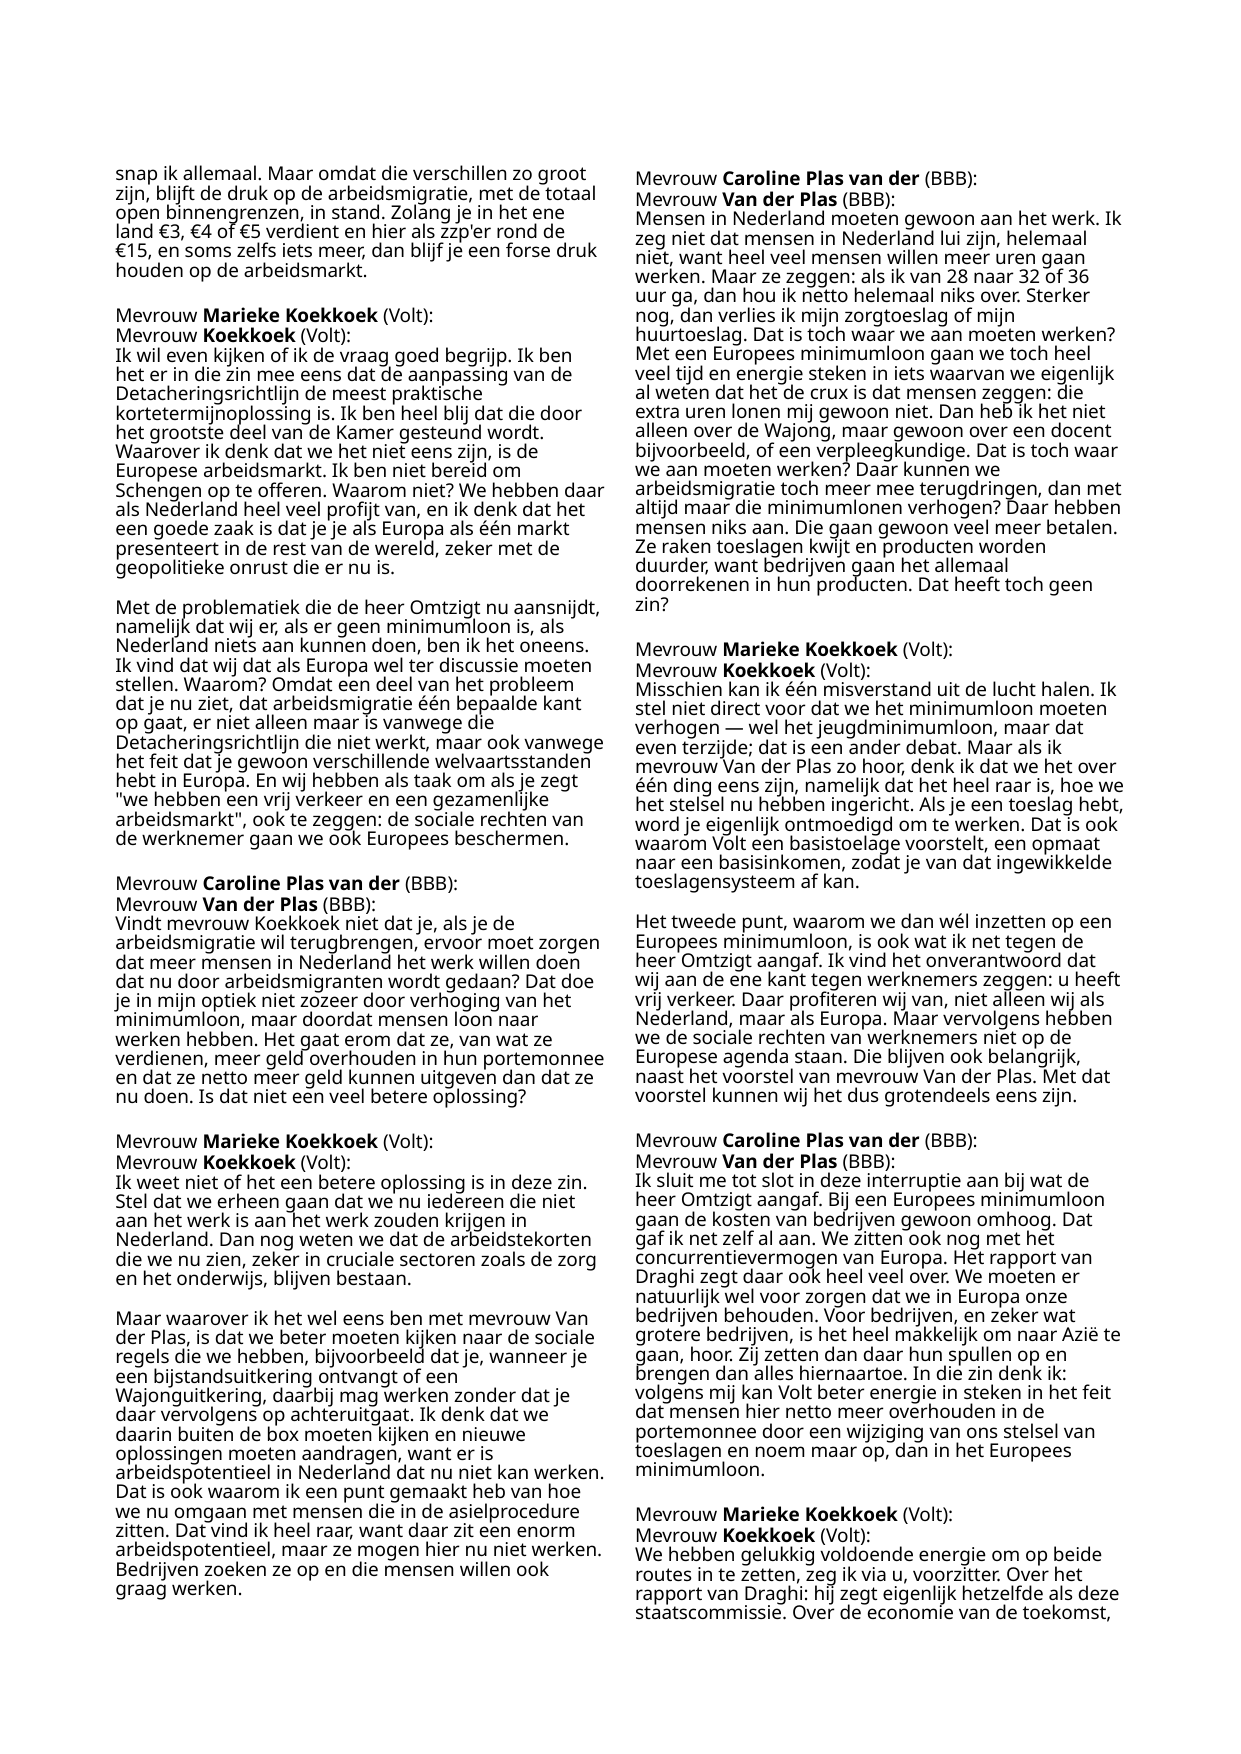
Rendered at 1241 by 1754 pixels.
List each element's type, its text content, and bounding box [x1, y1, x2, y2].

text Mevrouw Caroline Plas van der (BBB): [635, 1127, 1125, 1153]
text Mevrouw Koekkoek (Volt): [635, 1527, 1125, 1546]
text Mevrouw Van der Plas (BBB): [115, 896, 605, 915]
text Mevrouw Marieke Koekkoek (Volt): [635, 636, 1125, 662]
text Het tweede punt, waarom we dan wél inzetten op een Europees minimumloon, is ook wat ik net tegen de heer Omtzigt aangaf. Ik vind het onverantwoord dat wij aan de ene kant tegen werknemers zeggen: u heeft vrij verkeer. Daar profiteren wij van, niet alleen wij als Nederland, maar als Europa. Maar vervolgens hebben we de sociale rechten van werknemers niet op de Europese agenda staan. Die blijven ook belangrijk, naast het voorstel van mevrouw Van der Plas. Met dat voorstel kunnen wij het dus grotendeels eens zijn. [635, 913, 1125, 1106]
text Mevrouw Koekkoek (Volt): [635, 662, 1125, 681]
text Ik sluit me tot slot in deze interruptie aan bij wat de heer Omtzigt aangaf. Bij een Europees minimumloon gaan de kosten van bedrijven gewoon omhoog. Dat gaf ik net zelf al aan. We zitten ook nog met het concurrentievermogen van Europa. Het rapport van Draghi zegt daar ook heel veel over. We moeten er natuurlijk wel voor zorgen dat we in Europa onze bedrijven behouden. Voor bedrijven, en zeker wat grotere bedrijven, is het heel makkelijk om naar Azië te gaan, hoor. Zij zetten dan daar hun spullen op en brengen dan alles hiernaartoe. In die zin denk ik: volgens mij kan Volt beter energie in steken in het feit dat mensen hier netto meer overhouden in de portemonnee door een wijziging van ons stelsel van toeslagen en noem maar op, dan in het Europees minimumloon. [635, 1172, 1125, 1480]
text Mevrouw Koekkoek (Volt): [115, 1154, 605, 1174]
text We hebben gelukkig voldoende energie om op beide routes in te zetten, zeg ik via u, voorzitter. Over het rapport van Draghi: hij zegt eigenlijk hetzelfde als deze staatscommissie. Over de economie van de toekomst, [635, 1546, 1125, 1623]
text snap ik allemaal. Maar omdat die verschillen zo groot zijn, blijft de druk op de arbeidsmigratie, met de totaal open binnengrenzen, in stand. Zolang je in het ene land €3, €4 of €5 verdient en hier als zzp'er rond de €15, en soms zelfs iets meer, dan blijf je een forse druk houden op de arbeidsmarkt. [115, 165, 605, 281]
text Mevrouw Marieke Koekkoek (Volt): [635, 1501, 1125, 1527]
text Ik weet niet of het een betere oplossing is in deze zin. Stel dat we erheen gaan dat we nu iedereen die niet aan het werk is aan het werk zouden krijgen in Nederland. Dan nog weten we dat de arbeidstekorten die we nu zien, zeker in cruciale sectoren zoals de zorg en het onderwijs, blijven bestaan. [115, 1174, 605, 1289]
text Mevrouw Marieke Koekkoek (Volt): [115, 1129, 605, 1154]
text Misschien kan ik één misverstand uit de lucht halen. Ik stel niet direct voor dat we het minimumloon moeten verhogen — wel het jeugdminimumloon, maar dat even terzijde; dat is een ander debat. Maar als ik mevrouw Van der Plas zo hoor, denk ik dat we het over één ding eens zijn, namelijk dat het heel raar is, hoe we het stelsel nu hebben ingericht. Als je een toeslag hebt, word je eigenlijk ontmoedigd om te werken. Dat is ook waarom Volt een basistoelage voorstelt, een opmaat naar een basisinkomen, zodat je van dat ingewikkelde toeslagensysteem af kan. [635, 681, 1125, 893]
text Maar waarover ik het wel eens ben met mevrouw Van der Plas, is dat we beter moeten kijken naar de sociale regels die we hebben, bijvoorbeeld dat je, wanneer je een bijstandsuitkering ontvangt of een Wajonguitkering, daarbij mag werken zonder dat je daar vervolgens op achteruitgaat. Ik denk dat we daarin buiten de box moeten kijken en nieuwe oplossingen moeten aandragen, want er is arbeidspotentieel in Nederland dat nu niet kan werken. Dat is ook waarom ik een punt gemaakt heb van hoe we nu omgaan met mensen die in de asielprocedure zitten. Dat vind ik heel raar, want daar zit een enorm arbeidspotentieel, maar ze mogen hier nu niet werken. Bedrijven zoeken ze op en die mensen willen ook graag werken. [115, 1310, 605, 1599]
text Mevrouw Koekkoek (Volt): [115, 327, 605, 347]
text Mevrouw Caroline Plas van der (BBB): [635, 165, 1125, 191]
text Vindt mevrouw Koekkoek niet dat je, als je de arbeidsmigratie wil terugbrengen, ervoor moet zorgen dat meer mensen in Nederland het werk willen doen dat nu door arbeidsmigranten wordt gedaan? Dat doe je in mijn optiek niet zozeer door verhoging van het minimumloon, maar doordat mensen loon naar werken hebben. Het gaat erom dat ze, van wat ze verdienen, meer geld overhouden in hun portemonnee en dat ze netto meer geld kunnen uitgeven dan dat ze nu doen. Is dat niet een veel betere oplossing? [115, 915, 605, 1108]
text Met de problematiek die de heer Omtzigt nu aansnijdt, namelijk dat wij er, als er geen minimumloon is, als Nederland niets aan kunnen doen, ben ik het oneens. Ik vind dat wij dat als Europa wel ter discussie moeten stellen. Waarom? Omdat een deel van het probleem dat je nu ziet, dat arbeidsmigratie één bepaalde kant op gaat, er niet alleen maar is vanwege die Detacheringsrichtlijn die niet werkt, maar ook vanwege het feit dat je gewoon verschillende welvaartsstanden hebt in Europa. En wij hebben als taak om als je zegt "we hebben een vrij verkeer en een gezamenlijke arbeidsmarkt", ook te zeggen: de sociale rechten van de werknemer gaan we ook Europees beschermen. [115, 599, 605, 849]
text Ik wil even kijken of ik de vraag goed begrijp. Ik ben het er in die zin mee eens dat de aanpassing van de Detacheringsrichtlijn de meest praktische kortetermijnoplossing is. Ik ben heel blij dat die door het grootste deel van de Kamer gesteund wordt. Waarover ik denk dat we het niet eens zijn, is de Europese arbeidsmarkt. Ik ben niet bereid om Schengen op te offeren. Waarom niet? We hebben daar als Nederland heel veel profijt van, en ik denk dat het een goede zaak is dat je je als Europa als één markt presenteert in de rest van de wereld, zeker met de geopolitieke onrust die er nu is. [115, 347, 605, 578]
text Mevrouw Marieke Koekkoek (Volt): [115, 302, 605, 327]
text Mevrouw Van der Plas (BBB): [635, 191, 1125, 210]
text Mevrouw Van der Plas (BBB): [635, 1153, 1125, 1172]
text Mensen in Nederland moeten gewoon aan het werk. Ik zeg niet dat mensen in Nederland lui zijn, helemaal niet, want heel veel mensen willen meer uren gaan werken. Maar ze zeggen: als ik van 28 naar 32 of 36 uur ga, dan hou ik netto helemaal niks over. Sterker nog, dan verlies ik mijn zorgtoeslag of mijn huurtoeslag. Dat is toch waar we aan moeten werken? Met een Europees minimumloon gaan we toch heel veel tijd en energie steken in iets waarvan we eigenlijk al weten dat het de crux is dat mensen zeggen: die extra uren lonen mij gewoon niet. Dan heb ik het niet alleen over de Wajong, maar gewoon over een docent bijvoorbeeld, of een verpleegkundige. Dat is toch waar we aan moeten werken? Daar kunnen we arbeidsmigratie toch meer mee terugdringen, dan met altijd maar die minimumlonen verhogen? Daar hebben mensen niks aan. Die gaan gewoon veel meer betalen. Ze raken toeslagen kwijt en producten worden duurder, want bedrijven gaan het allemaal doorrekenen in hun producten. Dat heeft toch geen zin? [635, 210, 1125, 615]
text Mevrouw Caroline Plas van der (BBB): [115, 870, 605, 896]
